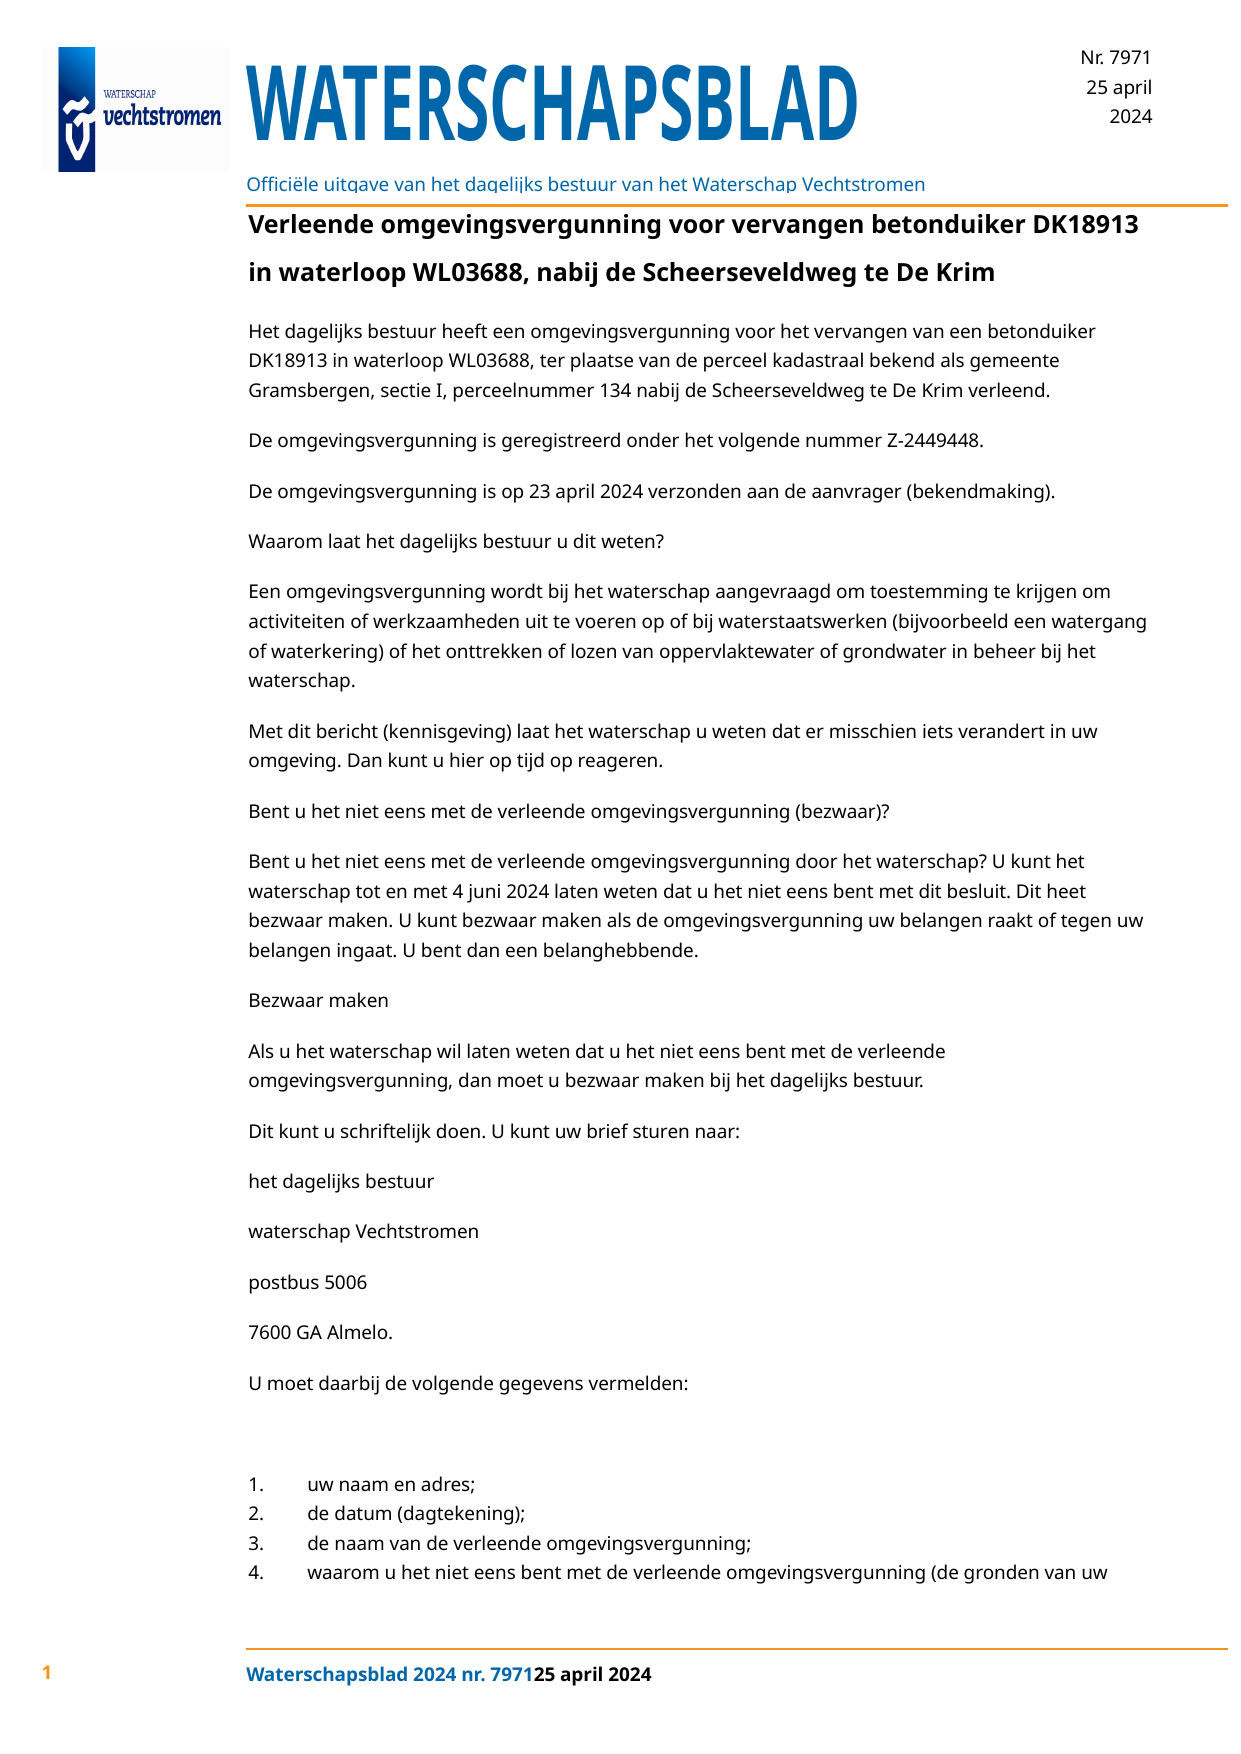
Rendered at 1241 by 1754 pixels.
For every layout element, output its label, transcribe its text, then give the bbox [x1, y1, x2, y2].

text Het dagelijks bestuur heeft een omgevingsvergunning voor het vervangen van een betonduiker DK18913 in waterloop WL03688, ter plaatse van de perceel kadastraal bekend als gemeente Gramsbergen, sectie I, perceelnummer 134 nabij de Scheerseveldweg te De Krim verleend. [248, 318, 1152, 403]
text Een omgevingsvergunning wordt bij het waterschap aangevraagd om toestemming te krijgen om activiteiten of werkzaamheden uit te voeren op of bij waterstaatswerken (bijvoorbeeld een watergang of waterkering) of het onttrekken of lozen van oppervlaktewater of grondwater in beheer bij het waterschap. [248, 579, 1152, 693]
text U moet daarbij de volgende gegevens vermelden: [248, 1370, 1152, 1396]
list waarom u het niet eens bent met de verleende omgevingsvergunning (de gronden van uw [248, 1559, 1152, 1585]
text postbus 5006 [248, 1269, 1152, 1295]
list de datum (dagtekening); [248, 1500, 1152, 1526]
text Bent u het niet eens met de verleende omgevingsvergunning (bezwaar)? [248, 798, 1152, 824]
text Dit kunt u schriftelijk doen. U kunt uw brief sturen naar: [248, 1118, 1152, 1144]
list de naam van de verleende omgevingsvergunning; [248, 1530, 1152, 1556]
list uw naam en adres; [248, 1471, 1152, 1497]
text Verleende omgevingsvergunning voor vervangen betonduiker DK18913 in waterloop WL03688, nabij de Scheerseveldweg te De Krim [248, 207, 1152, 288]
text waterschap Vechtstromen [248, 1219, 1152, 1244]
text het dagelijks bestuur [248, 1168, 1152, 1194]
text De omgevingsvergunning is geregistreerd onder het volgende nummer Z-2449448. [248, 427, 1152, 453]
text Met dit bericht (kennisgeving) laat het waterschap u weten dat er misschien iets verandert in uw omgeving. Dan kunt u hier op tijd op reageren. [248, 718, 1152, 773]
text Waarom laat het dagelijks bestuur u dit weten? [248, 528, 1152, 554]
text De omgevingsvergunning is op 23 april 2024 verzonden aan de aanvrager (bekendmaking). [248, 478, 1152, 504]
text Als u het waterschap wil laten weten dat u het niet eens bent met de verleende omgevingsvergunning, dan moet u bezwaar maken bij het dagelijks bestuur. [248, 1038, 1152, 1093]
text Bezwaar maken [248, 987, 1152, 1013]
text 7600 GA Almelo. [248, 1319, 1152, 1345]
text Bent u het niet eens met de verleende omgevingsvergunning door het waterschap? U kunt het waterschap tot en met 4 juni 2024 laten weten dat u het niet eens bent met dit besluit. Dit heet bezwaar maken. U kunt bezwaar maken als de omgevingsvergunning uw belangen raakt of tegen uw belangen ingaat. U bent dan een belanghebbende. [248, 848, 1152, 963]
picture [41, 47, 231, 172]
